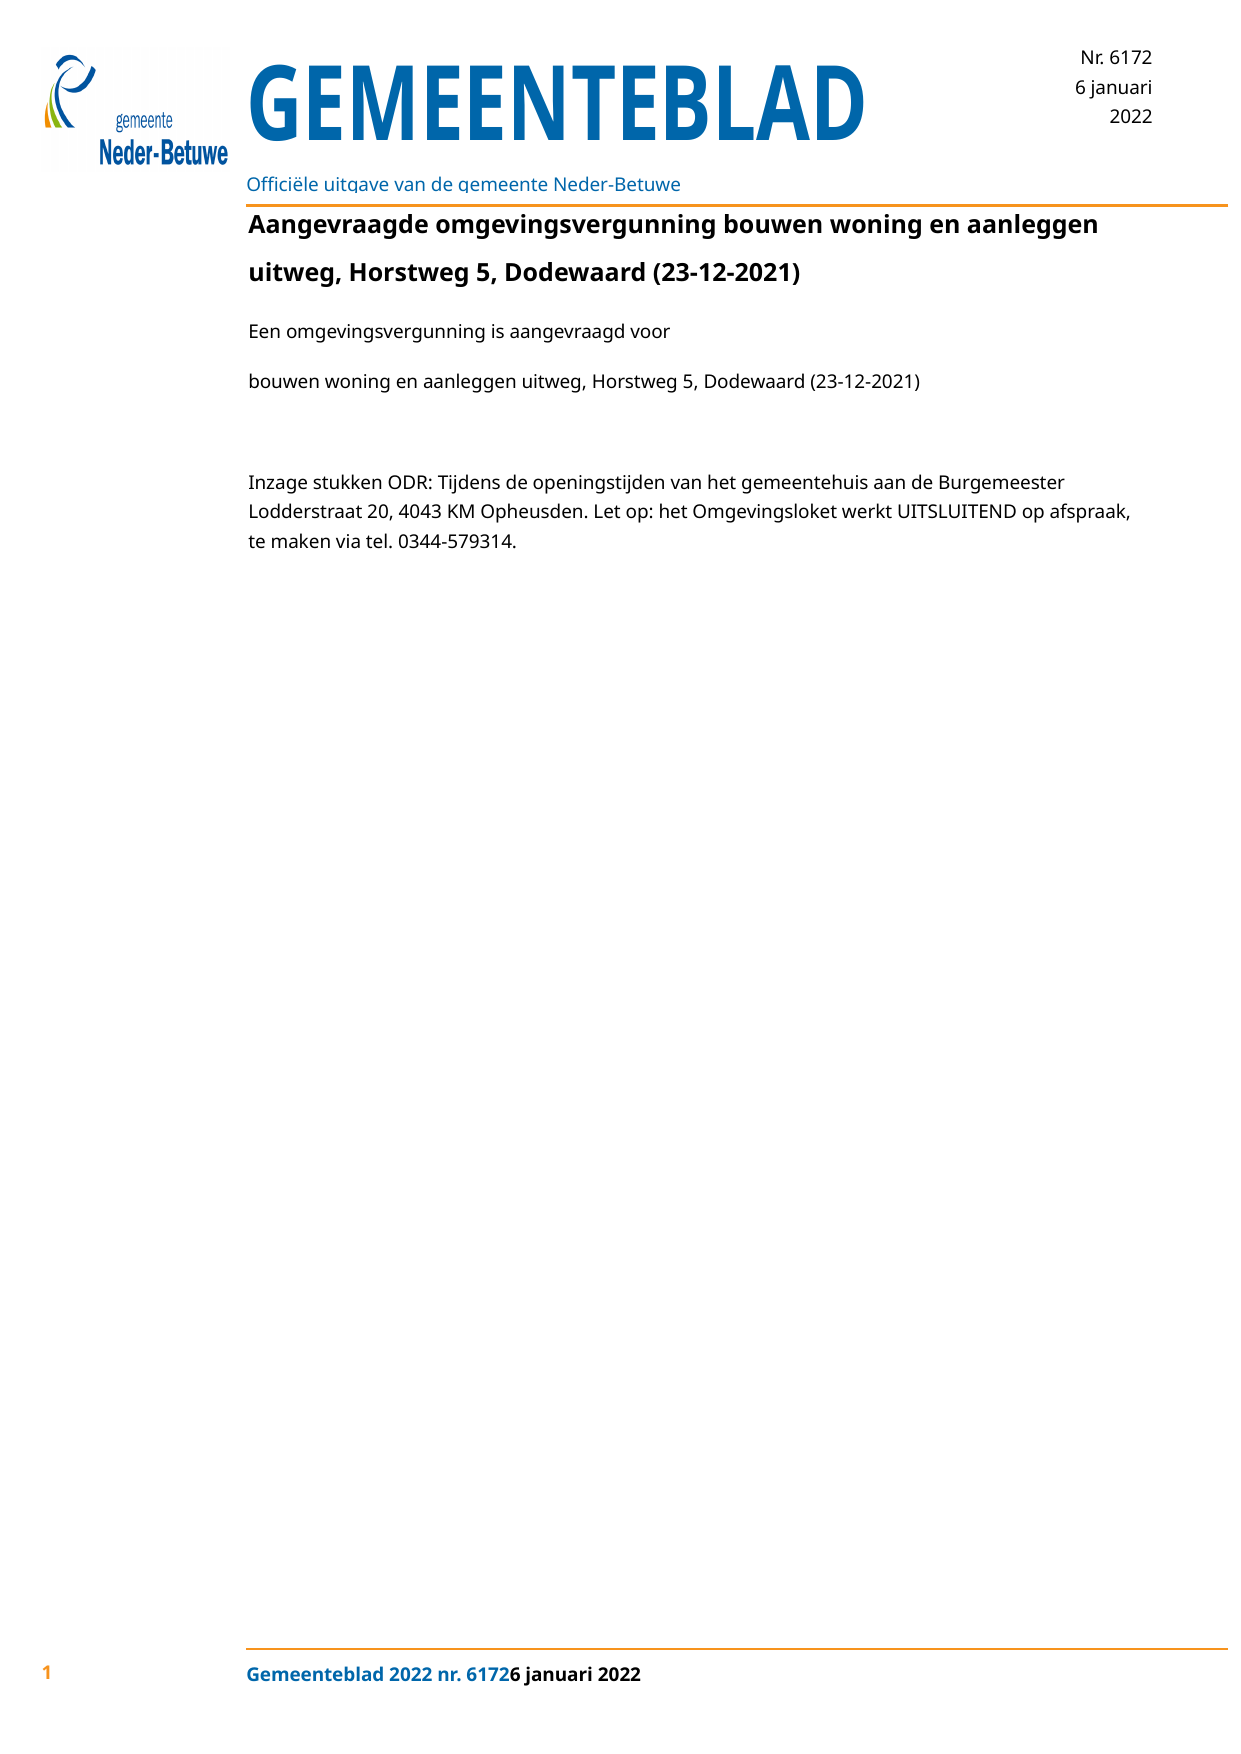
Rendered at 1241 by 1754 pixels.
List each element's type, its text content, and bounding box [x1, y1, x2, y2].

text Een omgevingsvergunning is aangevraagd voor [248, 318, 1152, 344]
text bouwen woning en aanleggen uitweg, Horstweg 5, Dodewaard (23-12-2021) [248, 368, 1152, 394]
text Aangevraagde omgevingsvergunning bouwen woning en aanleggen uitweg, Horstweg 5, Dodewaard (23-12-2021) [248, 207, 1152, 288]
picture [41, 47, 231, 172]
text Inzage stukken ODR: Tijdens de openingstijden van het gemeentehuis aan de Burgemeester Lodderstraat 20, 4043 KM Opheusden. Let op: het Omgevingsloket werkt UITSLUITEND op afspraak, te maken via tel. 0344-579314. [248, 469, 1152, 554]
